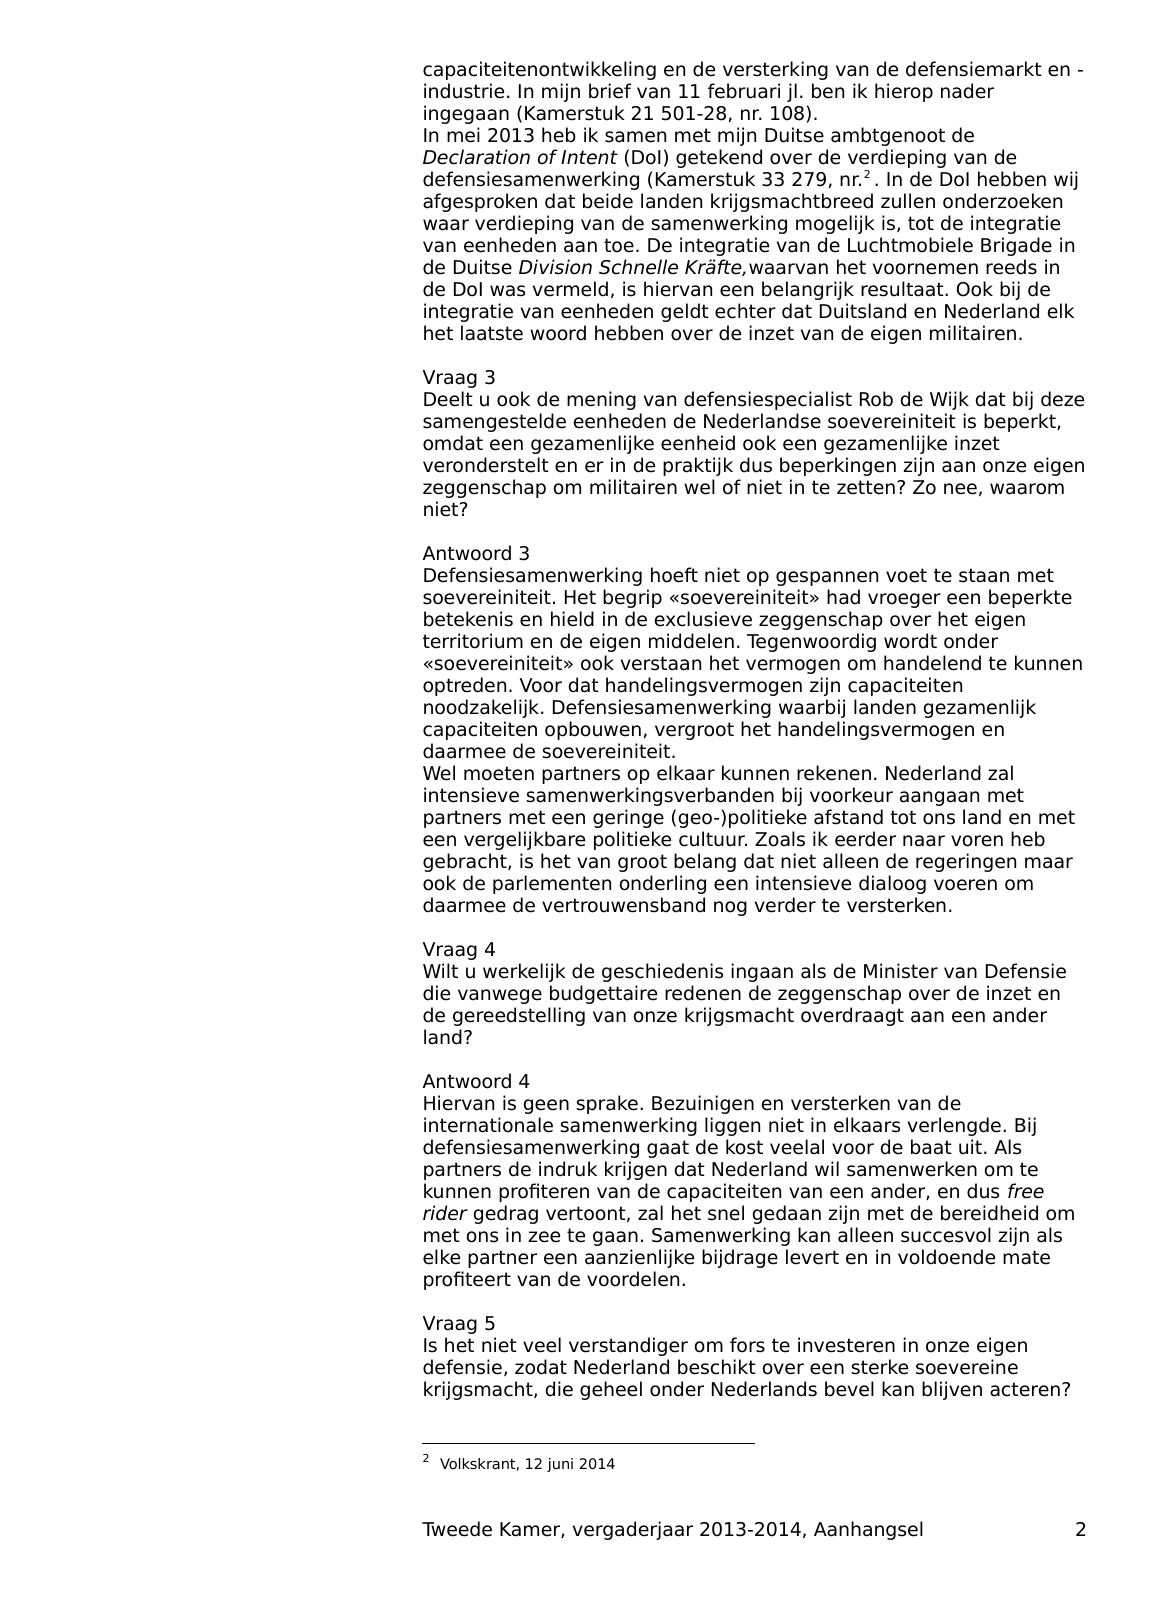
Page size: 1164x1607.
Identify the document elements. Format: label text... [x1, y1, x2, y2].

text Defensiesamenwerking hoeft niet op gespannen voet te staan met soevereiniteit. Het begrip «soevereiniteit» had vroeger een beperkte betekenis en hield in de exclusieve zeggenschap over het eigen territorium en de eigen middelen. Tegenwoordig wordt onder «soevereiniteit» ook verstaan het vermogen om handelend te kunnen optreden. Voor dat handelingsvermogen zijn capaciteiten noodzakelijk. Defensiesamenwerking waarbij landen gezamenlijk capaciteiten opbouwen, vergroot het handelingsvermogen en daarmee de soevereiniteit. [422, 565, 1087, 763]
text Wel moeten partners op elkaar kunnen rekenen. Nederland zal intensieve samenwerkingsverbanden bij voorkeur aangaan met partners met een geringe (geo-)politieke afstand tot ons land en met een vergelijkbare politieke cultuur. Zoals ik eerder naar voren heb gebracht, is het van groot belang dat niet alleen de regeringen maar ook de parlementen onderling een intensieve dialoog voeren om daarmee de vertrouwensband nog verder te versterken. [422, 763, 1087, 917]
text Is het niet veel verstandiger om fors te investeren in onze eigen defensie, zodat Nederland beschikt over een sterke soevereine krijgsmacht, die geheel onder Nederlands bevel kan blijven acteren? [422, 1335, 1087, 1401]
text Vraag 4 [422, 939, 1087, 961]
text Vraag 5 [422, 1313, 1087, 1335]
text Deelt u ook de mening van defensiespecialist Rob de Wijk dat bij deze samengestelde eenheden de Nederlandse soevereiniteit is beperkt, omdat een gezamenlijke eenheid ook een gezamenlijke inzet veronderstelt en er in de praktijk dus beperkingen zijn aan onze eigen zeggenschap om militairen wel of niet in te zetten? Zo nee, waarom niet? [422, 389, 1087, 521]
text In mei 2013 heb ik samen met mijn Duitse ambtgenoot de Declaration of Intent (DoI) getekend over de verdieping van de defensiesamenwerking (Kamerstuk 33 279, nr.. In de DoI hebben wij afgesproken dat beide landen krijgsmachtbreed zullen onderzoeken waar verdieping van de samenwerking mogelijk is, tot de integratie van eenheden aan toe. De integratie van de Luchtmobiele Brigade in de Duitse Division Schnelle Kräfte,waarvan het voornemen reeds in de DoI was vermeld, is hiervan een belangrijk resultaat. Ook bij de integratie van eenheden geldt echter dat Duitsland en Nederland elk het laatste woord hebben over de inzet van de eigen militairen. [422, 125, 1087, 345]
text Antwoord 4 [422, 1071, 1087, 1093]
text Hiervan is geen sprake. Bezuinigen en versterken van de internationale samenwerking liggen niet in elkaars verlengde. Bij defensiesamenwerking gaat de kost veelal voor de baat uit. Als partners de indruk krijgen dat Nederland wil samenwerken om te kunnen profiteren van de capaciteiten van een ander, en dus free rider gedrag vertoont, zal het snel gedaan zijn met de bereidheid om met ons in zee te gaan. Samenwerking kan alleen succesvol zijn als elke partner een aanzienlijke bijdrage levert en in voldoende mate profiteert van de voordelen. [422, 1093, 1087, 1291]
text Volkskrant, 12 juni 2014 [422, 1452, 1087, 1474]
text capaciteitenontwikkeling en de versterking van de defensiemarkt en -industrie. In mijn brief van 11 februari jl. ben ik hierop nader ingegaan (Kamerstuk 21 501-28, nr. 108). [422, 59, 1087, 125]
text Antwoord 3 [422, 543, 1087, 565]
text Vraag 3 [422, 367, 1087, 389]
text Wilt u werkelijk de geschiedenis ingaan als de Minister van Defensie die vanwege budgettaire redenen de zeggenschap over de inzet en de gereedstelling van onze krijgsmacht overdraagt aan een ander land? [422, 961, 1087, 1049]
